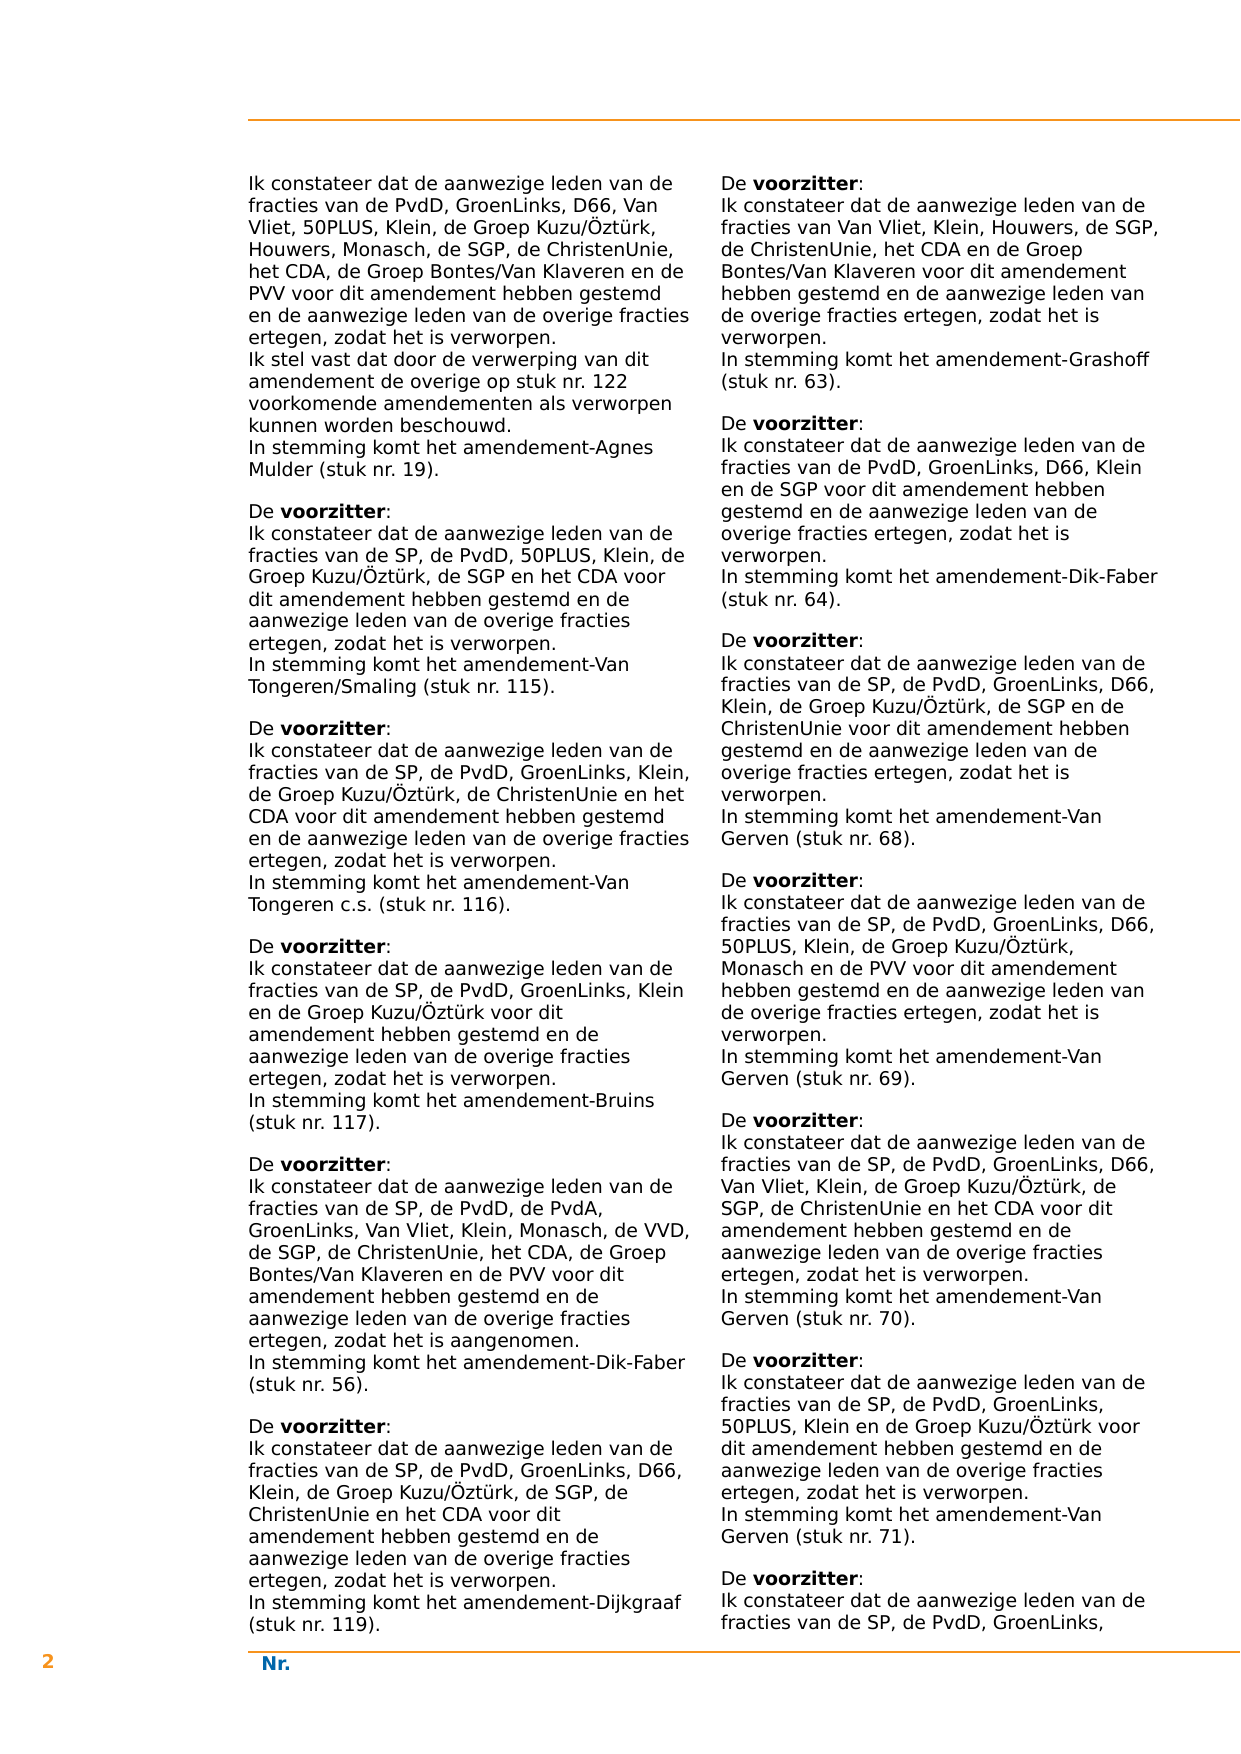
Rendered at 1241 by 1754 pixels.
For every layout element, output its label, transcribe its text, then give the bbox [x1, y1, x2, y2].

text In stemming komt het amendement-Agnes Mulder (stuk nr. 19). [248, 437, 691, 481]
text Ik constateer dat de aanwezige leden van de fracties van de SP, de PvdD, GroenLinks, Klein, de Groep Kuzu/Öztürk, de ChristenUnie en het CDA voor dit amendement hebben gestemd en de aanwezige leden van de overige fracties ertegen, zodat het is verworpen. [248, 740, 691, 872]
text In stemming komt het amendement-Van Gerven (stuk nr. 71). [721, 1504, 1163, 1548]
text In stemming komt het amendement-Van Tongeren/Smaling (stuk nr. 115). [248, 654, 691, 698]
text In stemming komt het amendement-Dik-Faber (stuk nr. 56). [248, 1352, 691, 1396]
text De voorzitter: [248, 936, 691, 958]
text Ik constateer dat de aanwezige leden van de fracties van de SP, de PvdD, de PvdA, GroenLinks, Van Vliet, Klein, Monasch, de VVD, de SGP, de ChristenUnie, het CDA, de Groep Bontes/Van Klaveren en de PVV voor dit amendement hebben gestemd en de aanwezige leden van de overige fracties ertegen, zodat het is aangenomen. [248, 1176, 691, 1352]
text Ik constateer dat de aanwezige leden van de fracties van de SP, de PvdD, GroenLinks, D66, 50PLUS, Klein, de Groep Kuzu/Öztürk, Monasch en de PVV voor dit amendement hebben gestemd en de aanwezige leden van de overige fracties ertegen, zodat het is verworpen. [721, 892, 1163, 1046]
text De voorzitter: [721, 1110, 1163, 1132]
text Ik constateer dat de aanwezige leden van de fracties van de SP, de PvdD, GroenLinks, 50PLUS, Klein en de Groep Kuzu/Öztürk voor dit amendement hebben gestemd en de aanwezige leden van de overige fracties ertegen, zodat het is verworpen. [721, 1372, 1163, 1504]
text Ik constateer dat de aanwezige leden van de fracties van de SP, de PvdD, GroenLinks, [721, 1589, 1163, 1633]
text Ik constateer dat de aanwezige leden van de fracties van de PvdD, GroenLinks, D66, Klein en de SGP voor dit amendement hebben gestemd en de aanwezige leden van de overige fracties ertegen, zodat het is verworpen. [721, 434, 1163, 566]
text De voorzitter: [721, 413, 1163, 434]
text In stemming komt het amendement-Grashoff (stuk nr. 63). [721, 349, 1163, 393]
text Ik constateer dat de aanwezige leden van de fracties van de SP, de PvdD, 50PLUS, Klein, de Groep Kuzu/Öztürk, de SGP en het CDA voor dit amendement hebben gestemd en de aanwezige leden van de overige fracties ertegen, zodat het is verworpen. [248, 522, 691, 654]
text De voorzitter: [721, 870, 1163, 892]
text In stemming komt het amendement-Van Gerven (stuk nr. 70). [721, 1286, 1163, 1330]
text De voorzitter: [248, 1416, 691, 1438]
text De voorzitter: [721, 173, 1163, 195]
text In stemming komt het amendement-Dik-Faber (stuk nr. 64). [721, 566, 1163, 610]
text In stemming komt het amendement-Dijkgraaf (stuk nr. 119). [248, 1592, 691, 1636]
text Ik constateer dat de aanwezige leden van de fracties van de PvdD, GroenLinks, D66, Van Vliet, 50PLUS, Klein, de Groep Kuzu/Öztürk, Houwers, Monasch, de SGP, de ChristenUnie, het CDA, de Groep Bontes/Van Klaveren en de PVV voor dit amendement hebben gestemd en de aanwezige leden van de overige fracties ertegen, zodat het is verworpen. [248, 173, 691, 349]
text In stemming komt het amendement-Van Gerven (stuk nr. 69). [721, 1046, 1163, 1090]
text Ik stel vast dat door de verwerping van dit amendement de overige op stuk nr. 122 voorkomende amendementen als verworpen kunnen worden beschouwd. [248, 349, 691, 437]
text De voorzitter: [248, 718, 691, 740]
text De voorzitter: [248, 1154, 691, 1176]
text Ik constateer dat de aanwezige leden van de fracties van de SP, de PvdD, GroenLinks, D66, Klein, de Groep Kuzu/Öztürk, de SGP en de ChristenUnie voor dit amendement hebben gestemd en de aanwezige leden van de overige fracties ertegen, zodat het is verworpen. [721, 652, 1163, 806]
text De voorzitter: [721, 1350, 1163, 1372]
text De voorzitter: [721, 630, 1163, 652]
text Ik constateer dat de aanwezige leden van de fracties van de SP, de PvdD, GroenLinks, Klein en de Groep Kuzu/Öztürk voor dit amendement hebben gestemd en de aanwezige leden van de overige fracties ertegen, zodat het is verworpen. [248, 958, 691, 1090]
text Ik constateer dat de aanwezige leden van de fracties van Van Vliet, Klein, Houwers, de SGP, de ChristenUnie, het CDA en de Groep Bontes/Van Klaveren voor dit amendement hebben gestemd en de aanwezige leden van de overige fracties ertegen, zodat het is verworpen. [721, 195, 1163, 349]
text In stemming komt het amendement-Bruins (stuk nr. 117). [248, 1090, 691, 1134]
text In stemming komt het amendement-Van Gerven (stuk nr. 68). [721, 806, 1163, 850]
text De voorzitter: [248, 501, 691, 522]
text Ik constateer dat de aanwezige leden van de fracties van de SP, de PvdD, GroenLinks, D66, Klein, de Groep Kuzu/Öztürk, de SGP, de ChristenUnie en het CDA voor dit amendement hebben gestemd en de aanwezige leden van de overige fracties ertegen, zodat het is verworpen. [248, 1438, 691, 1592]
text In stemming komt het amendement-Van Tongeren c.s. (stuk nr. 116). [248, 872, 691, 916]
text De voorzitter: [721, 1568, 1163, 1589]
text Ik constateer dat de aanwezige leden van de fracties van de SP, de PvdD, GroenLinks, D66, Van Vliet, Klein, de Groep Kuzu/Öztürk, de SGP, de ChristenUnie en het CDA voor dit amendement hebben gestemd en de aanwezige leden van de overige fracties ertegen, zodat het is verworpen. [721, 1132, 1163, 1286]
